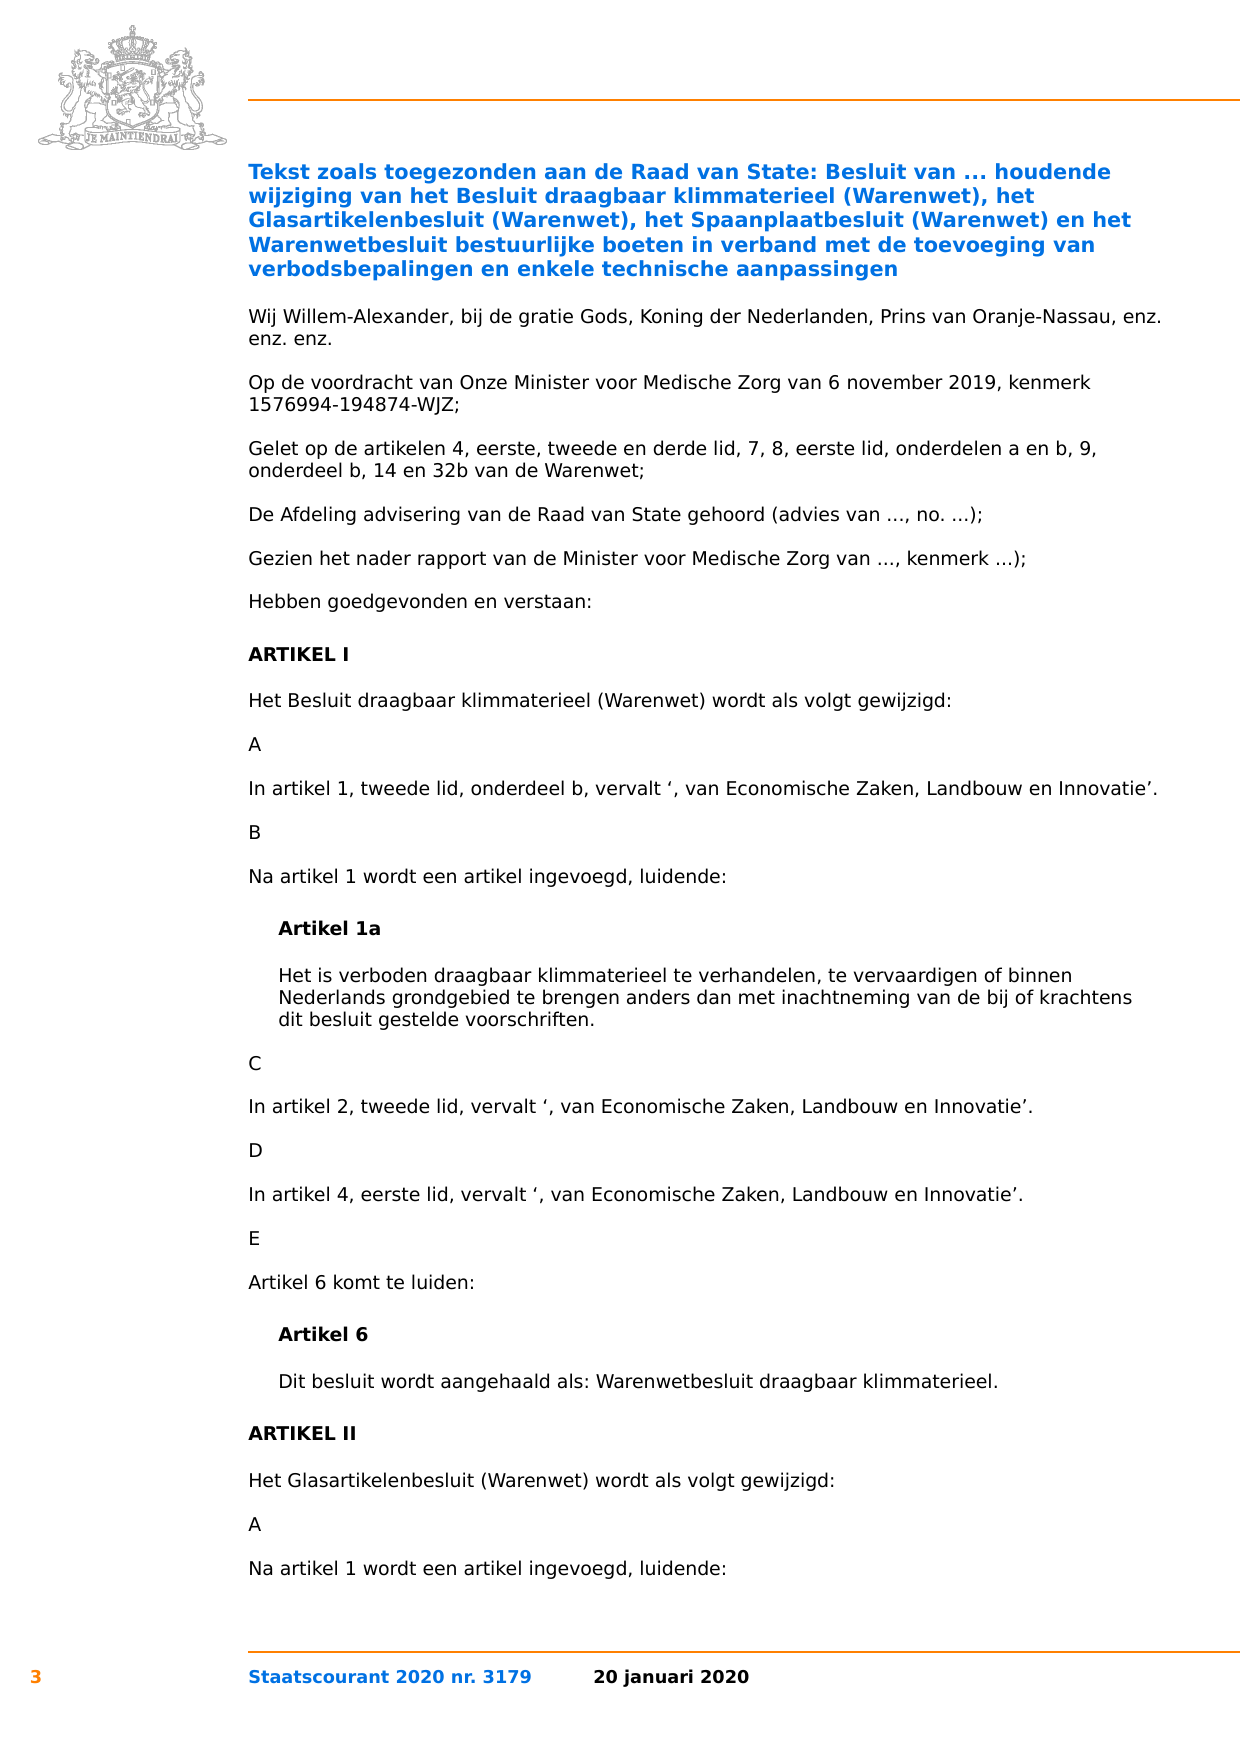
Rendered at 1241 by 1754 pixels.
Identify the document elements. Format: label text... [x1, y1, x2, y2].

subtitle ARTIKEL I [248, 643, 1163, 665]
subtitle Artikel 6 [278, 1324, 1163, 1346]
text Op de voordracht van Onze Minister voor Medische Zorg van 6 november 2019, kenmerk 1576994-194874-WJZ; [248, 372, 1163, 416]
text Het Glasartikelenbesluit (Warenwet) wordt als volgt gewijzigd: [248, 1470, 1163, 1492]
text In artikel 2, tweede lid, vervalt ‘, van Economische Zaken, Landbouw en Innovatie’. [248, 1096, 1163, 1118]
text Na artikel 1 wordt een artikel ingevoegd, luidende: [248, 866, 1163, 888]
text A [248, 734, 1163, 756]
text D [248, 1140, 1163, 1162]
text Gezien het nader rapport van de Minister voor Medische Zorg van ..., kenmerk ...); [248, 548, 1163, 569]
text De Afdeling advisering van de Raad van State gehoord (advies van ..., no. ...); [248, 504, 1163, 526]
text Dit besluit wordt aangehaald als: Warenwetbesluit draagbaar klimmaterieel. [278, 1371, 1163, 1393]
text Na artikel 1 wordt een artikel ingevoegd, luidende: [248, 1557, 1163, 1579]
picture [38, 25, 227, 150]
text C [248, 1053, 1163, 1074]
text E [248, 1228, 1163, 1250]
text Het Besluit draagbaar klimmaterieel (Warenwet) wordt als volgt gewijzigd: [248, 690, 1163, 712]
text B [248, 822, 1163, 844]
text Hebben goedgevonden en verstaan: [248, 591, 1163, 613]
subtitle ARTIKEL II [248, 1423, 1163, 1445]
text Gelet op de artikelen 4, eerste, tweede en derde lid, 7, 8, eerste lid, onderdelen a en b, 9, onderdeel b, 14 en 32b van de Warenwet; [248, 438, 1163, 482]
text In artikel 1, tweede lid, onderdeel b, vervalt ‘, van Economische Zaken, Landbouw en Innovatie’. [248, 778, 1163, 800]
text Het is verboden draagbaar klimmaterieel te verhandelen, te vervaardigen of binnen Nederlands grondgebied te brengen anders dan met inachtneming van de bij of krachtens dit besluit gestelde voorschriften. [278, 965, 1163, 1031]
text Artikel 6 komt te luiden: [248, 1272, 1163, 1294]
text Wij Willem-Alexander, bij de gratie Gods, Koning der Nederlanden, Prins van Oranje-Nassau, enz. enz. enz. [248, 306, 1163, 350]
subtitle Tekst zoals toegezonden aan de Raad van State: Besluit van ... houdende wijziging van het Besluit draagbaar klimmaterieel (Warenwet), het Glasartikelenbesluit (Warenwet), het Spaanplaatbesluit (Warenwet) en het Warenwetbesluit bestuurlijke boeten in verband met de toevoeging van verbodsbepalingen en enkele technische aanpassingen [248, 160, 1163, 281]
text In artikel 4, eerste lid, vervalt ‘, van Economische Zaken, Landbouw en Innovatie’. [248, 1184, 1163, 1206]
text A [248, 1514, 1163, 1536]
subtitle Artikel 1a [278, 918, 1163, 940]
